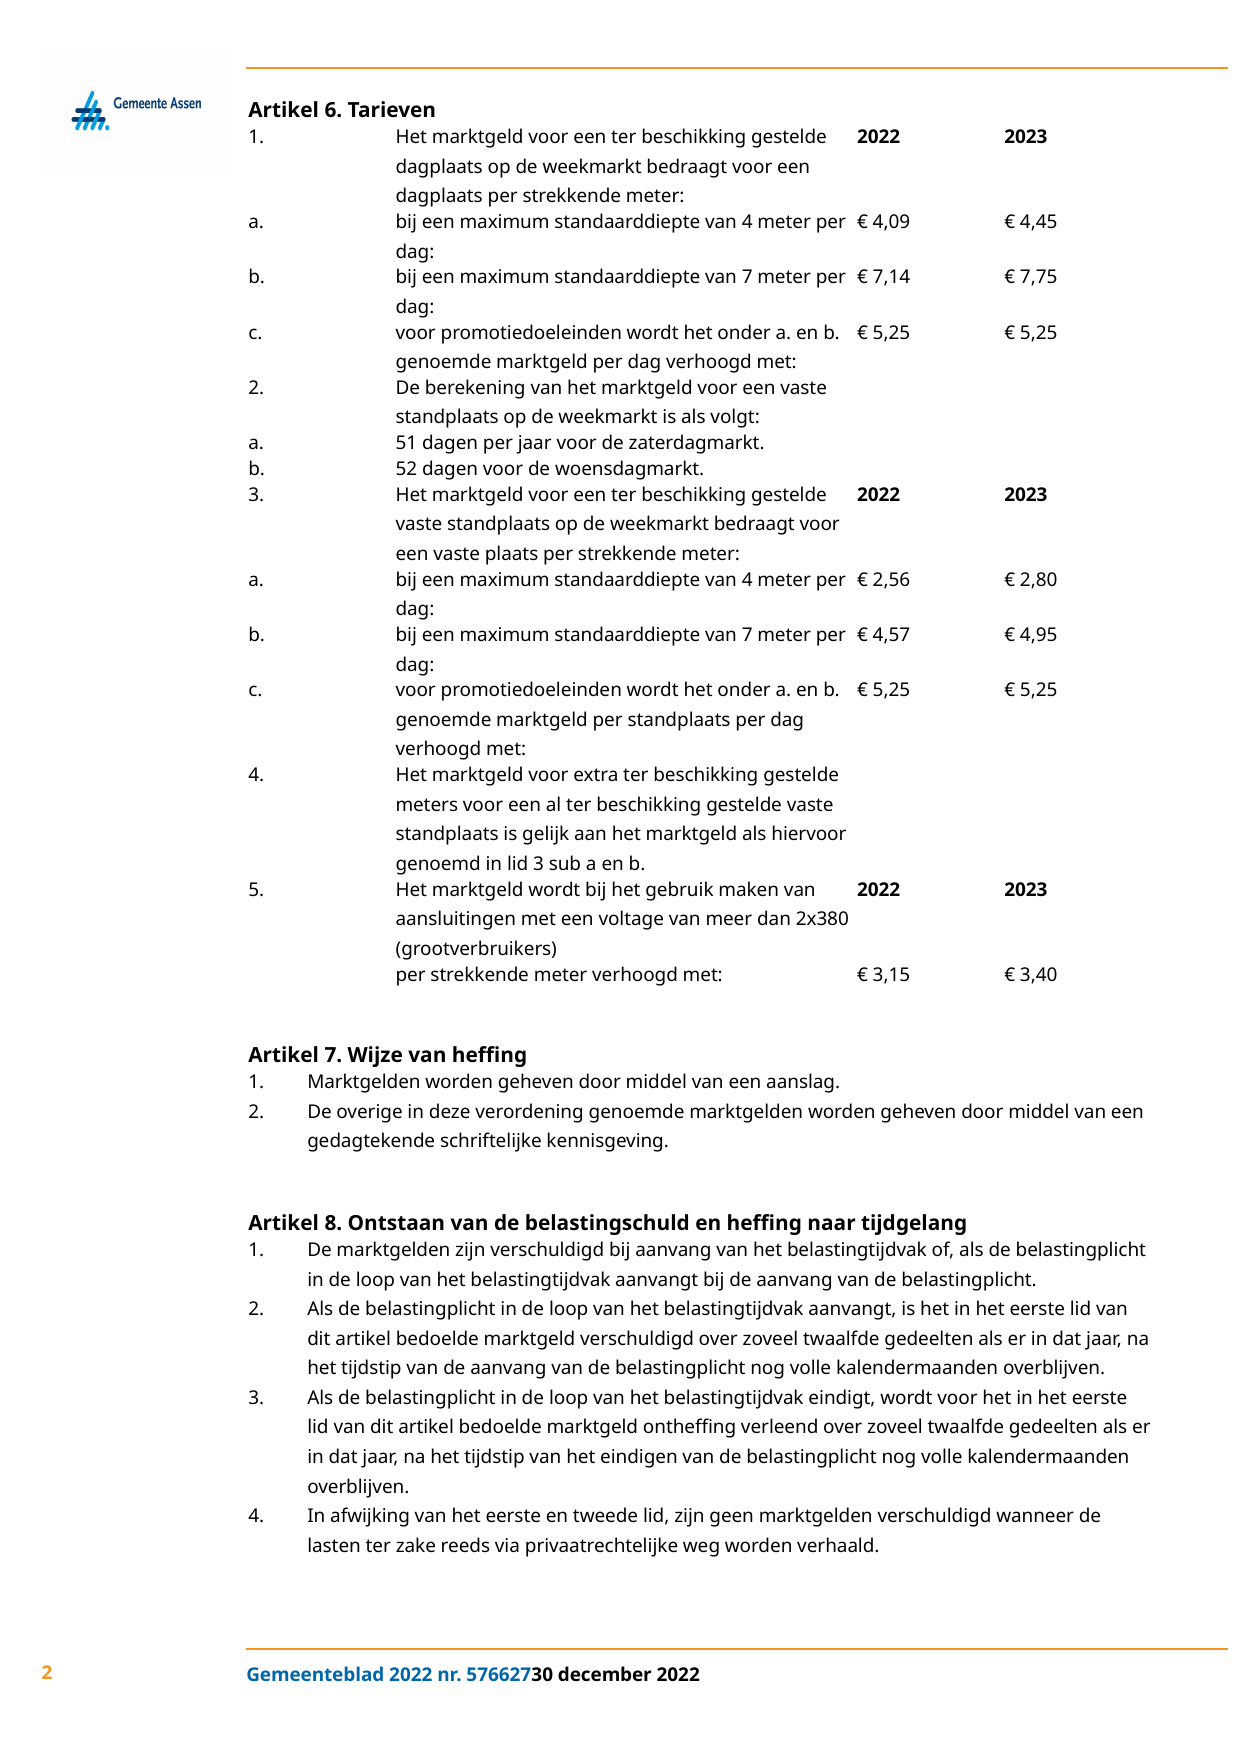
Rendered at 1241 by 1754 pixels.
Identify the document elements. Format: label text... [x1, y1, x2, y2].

table_cell per strekkende meter verhoogd met: [395, 961, 857, 986]
table_cell bij een maximum standaarddiepte van 4 meter per dag: [395, 566, 857, 621]
text Artikel 7. Wijze van heffing [248, 1040, 1152, 1068]
table_cell € 4,57 [857, 621, 1004, 676]
list In afwijking van het eerste en tweede lid, zijn geen marktgelden verschuldigd wanneer de lasten ter zake reeds via privaatrechtelijke weg worden verhaald. [248, 1502, 1152, 1558]
table_cell 4. [248, 761, 395, 876]
table_header 2022 [857, 123, 1004, 208]
table_cell 5. [248, 876, 395, 961]
table_cell € 5,25 [1004, 676, 1152, 761]
table_cell [1004, 430, 1152, 455]
table_cell € 7,75 [1004, 264, 1152, 319]
table_cell [857, 430, 1004, 455]
table_cell b. [248, 455, 395, 481]
table_cell Het marktgeld voor een ter beschikking gestelde vaste standplaats op de weekmarkt bedraagt voor een vaste plaats per strekkende meter: [395, 481, 857, 566]
table_cell [857, 761, 1004, 876]
text Artikel 8. Ontstaan van de belastingschuld en heffing naar tijdgelang [248, 1208, 1152, 1236]
table_cell [1004, 455, 1152, 481]
table_cell € 2,80 [1004, 566, 1152, 621]
table_cell a. [248, 208, 395, 263]
list Als de belastingplicht in de loop van het belastingtijdvak eindigt, wordt voor het in het eerste lid van dit artikel bedoelde marktgeld ontheffing verleend over zoveel twaalfde gedeelten als er in dat jaar, na het tijdstip van het eindigen van de belastingplicht nog volle kalendermaanden overblijven. [248, 1384, 1152, 1498]
table_cell [1004, 761, 1152, 876]
table_cell bij een maximum standaarddiepte van 7 meter per dag: [395, 621, 857, 676]
table_cell a. [248, 566, 395, 621]
table_cell 52 dagen voor de woensdagmarkt. [395, 455, 857, 481]
table_cell € 3,15 [857, 961, 1004, 986]
table_cell € 4,95 [1004, 621, 1152, 676]
table_cell [248, 961, 395, 986]
table_cell b. [248, 264, 395, 319]
table_cell € 5,25 [1004, 319, 1152, 374]
table_cell [857, 455, 1004, 481]
table_cell [857, 374, 1004, 429]
table_header 1. [248, 123, 395, 208]
table_cell 2022 [857, 481, 1004, 566]
table_cell € 4,09 [857, 208, 1004, 263]
text Artikel 6. Tarieven [248, 95, 1152, 123]
table_cell Het marktgeld wordt bij het gebruik maken van aansluitingen met een voltage van meer dan 2x380 (grootverbruikers) [395, 876, 857, 961]
table_cell € 4,45 [1004, 208, 1152, 263]
table_cell € 3,40 [1004, 961, 1152, 986]
table_cell b. [248, 621, 395, 676]
table_cell bij een maximum standaarddiepte van 7 meter per dag: [395, 264, 857, 319]
table_cell bij een maximum standaarddiepte van 4 meter per dag: [395, 208, 857, 263]
table_header 2023 [1004, 123, 1152, 208]
table_cell De berekening van het marktgeld voor een vaste standplaats op de weekmarkt is als volgt: [395, 374, 857, 429]
picture [41, 47, 231, 172]
table_cell voor promotiedoeleinden wordt het onder a. en b. genoemde marktgeld per dag verhoogd met: [395, 319, 857, 374]
list Marktgelden worden geheven door middel van een aanslag. [248, 1068, 1152, 1094]
list Als de belastingplicht in de loop van het belastingtijdvak aanvangt, is het in het eerste lid van dit artikel bedoelde marktgeld verschuldigd over zoveel twaalfde gedeelten als er in dat jaar, na het tijdstip van de aanvang van de belastingplicht nog volle kalendermaanden overblijven. [248, 1295, 1152, 1380]
table_cell € 2,56 [857, 566, 1004, 621]
table_cell € 5,25 [857, 319, 1004, 374]
table_cell a. [248, 430, 395, 455]
table_cell 51 dagen per jaar voor de zaterdagmarkt. [395, 430, 857, 455]
table_cell € 7,14 [857, 264, 1004, 319]
list De overige in deze verordening genoemde marktgelden worden geheven door middel van een gedagtekende schriftelijke kennisgeving. [248, 1098, 1152, 1153]
table_cell 2. [248, 374, 395, 429]
table_cell 2023 [1004, 481, 1152, 566]
table_cell 3. [248, 481, 395, 566]
table_cell [1004, 374, 1152, 429]
list De marktgelden zijn verschuldigd bij aanvang van het belastingtijdvak of, als de belastingplicht in de loop van het belastingtijdvak aanvangt bij de aanvang van de belastingplicht. [248, 1236, 1152, 1291]
table_header Het marktgeld voor een ter beschikking gestelde dagplaats op de weekmarkt bedraagt voor een dagplaats per strekkende meter: [395, 123, 857, 208]
table_cell c. [248, 319, 395, 374]
table_cell 2022 [857, 876, 1004, 961]
table_cell voor promotiedoeleinden wordt het onder a. en b. genoemde marktgeld per standplaats per dag verhoogd met: [395, 676, 857, 761]
table_cell c. [248, 676, 395, 761]
table_cell 2023 [1004, 876, 1152, 961]
table_cell Het marktgeld voor extra ter beschikking gestelde meters voor een al ter beschikking gestelde vaste standplaats is gelijk aan het marktgeld als hiervoor genoemd in lid 3 sub a en b. [395, 761, 857, 876]
table_cell € 5,25 [857, 676, 1004, 761]
